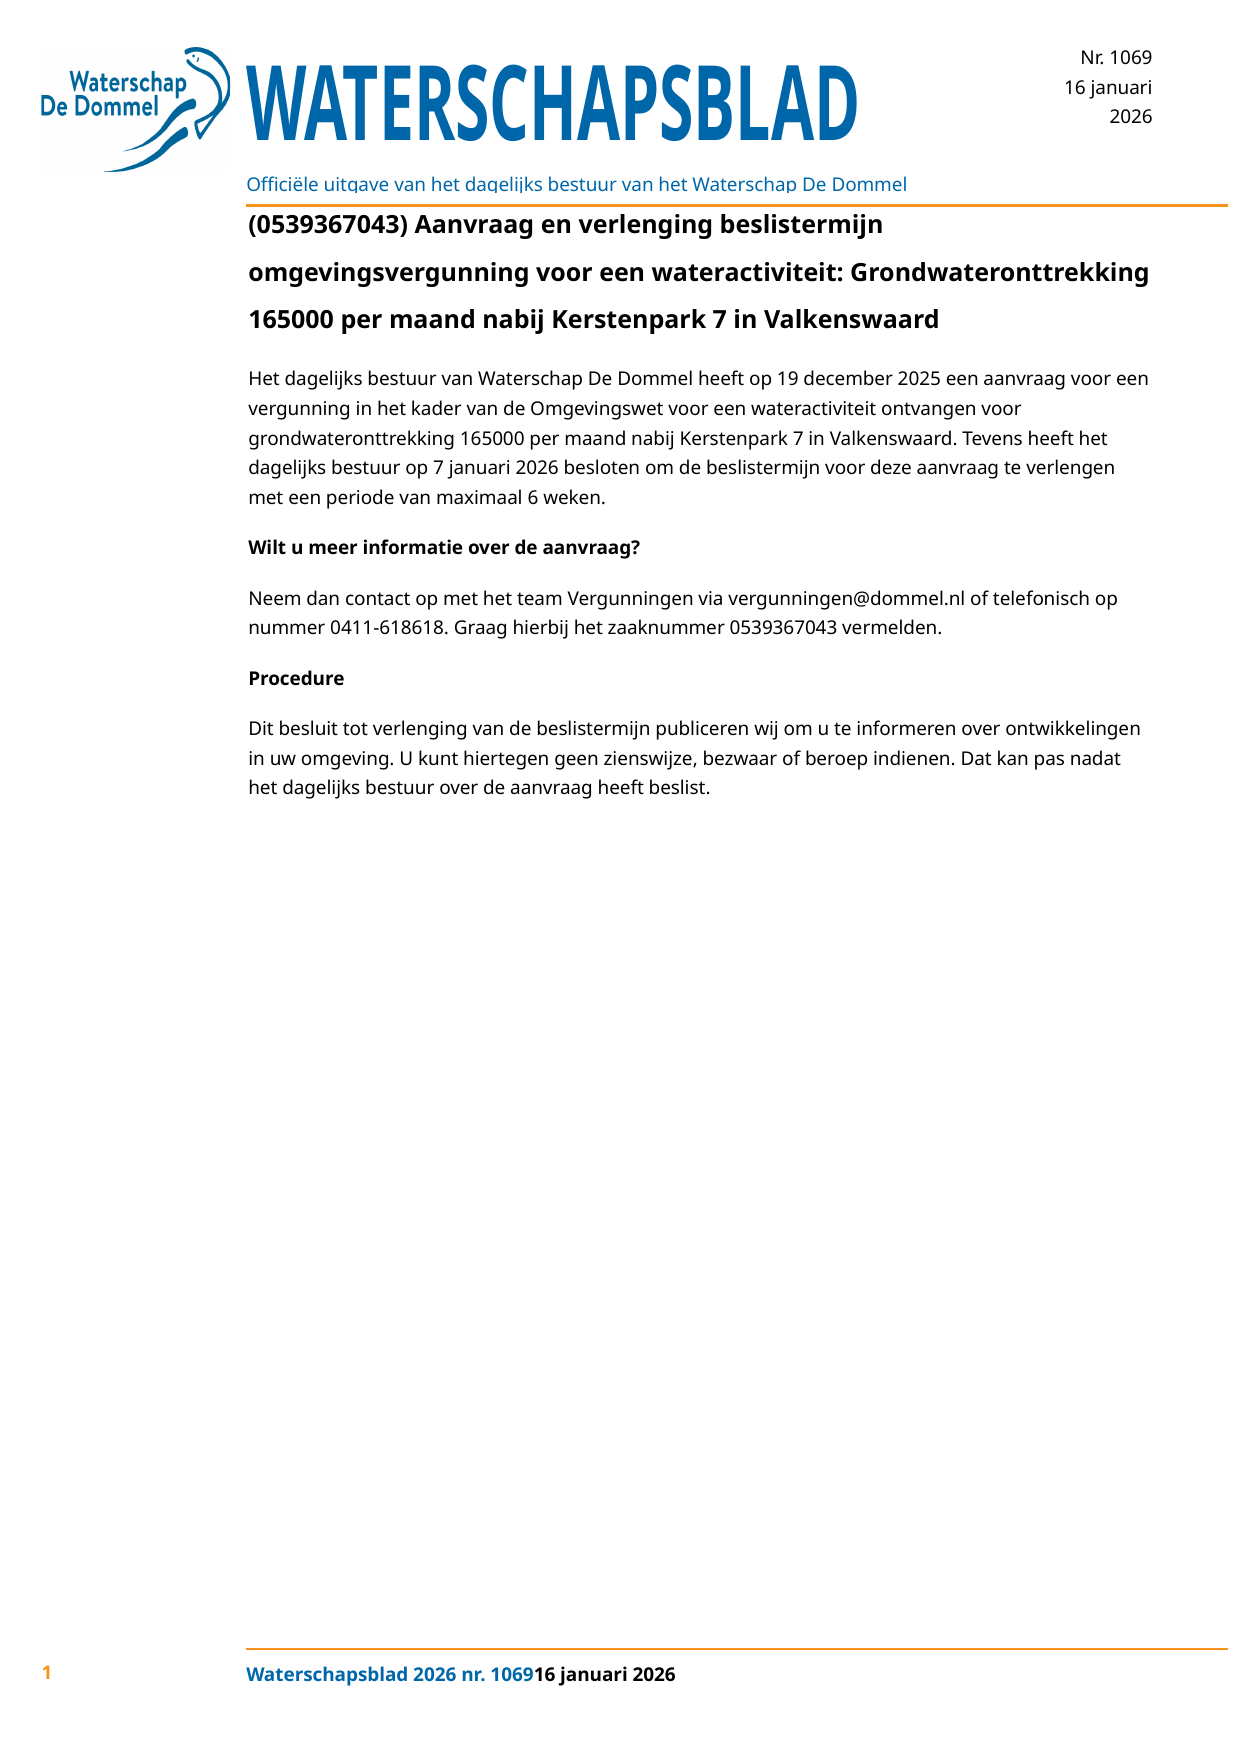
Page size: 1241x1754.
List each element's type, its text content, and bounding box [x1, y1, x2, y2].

picture [204, 47, 231, 76]
text Het dagelijks bestuur van Waterschap De Dommel heeft op 19 december 2025 een aanvraag voor een vergunning in het kader van de Omgevingswet voor een wateractiviteit ontvangen voor grondwateronttrekking 165000 per maand nabij Kerstenpark 7 in Valkenswaard. Tevens heeft het dagelijks bestuur op 7 januari 2026 besloten om de beslistermijn voor deze aanvraag te verlengen met een periode van maximaal 6 weken. [248, 366, 1152, 509]
text Dit besluit tot verlenging van de beslistermijn publiceren wij om u te informeren over ontwikkelingen in uw omgeving. U kunt hiertegen geen zienswijze, bezwaar of beroep indienen. Dat kan pas nadat het dagelijks bestuur over de aanvraag heeft beslist. [248, 715, 1152, 800]
picture [198, 118, 210, 131]
picture [41, 47, 231, 172]
text Wilt u meer informatie over de aanvraag? [248, 534, 1152, 560]
text Neem dan contact op met het team Vergunningen via vergunningen@dommel.nl of telefonisch op nummer 0411-618618. Graag hierbij het zaaknummer 0539367043 vermelden. [248, 585, 1152, 640]
text Procedure [248, 665, 1152, 690]
picture [45, 99, 51, 111]
text (0539367043) Aanvraag en verlenging beslistermijn omgevingsvergunning voor een wateractiviteit: Grondwateronttrekking 165000 per maand nabij Kerstenpark 7 in Valkenswaard [248, 207, 1152, 336]
